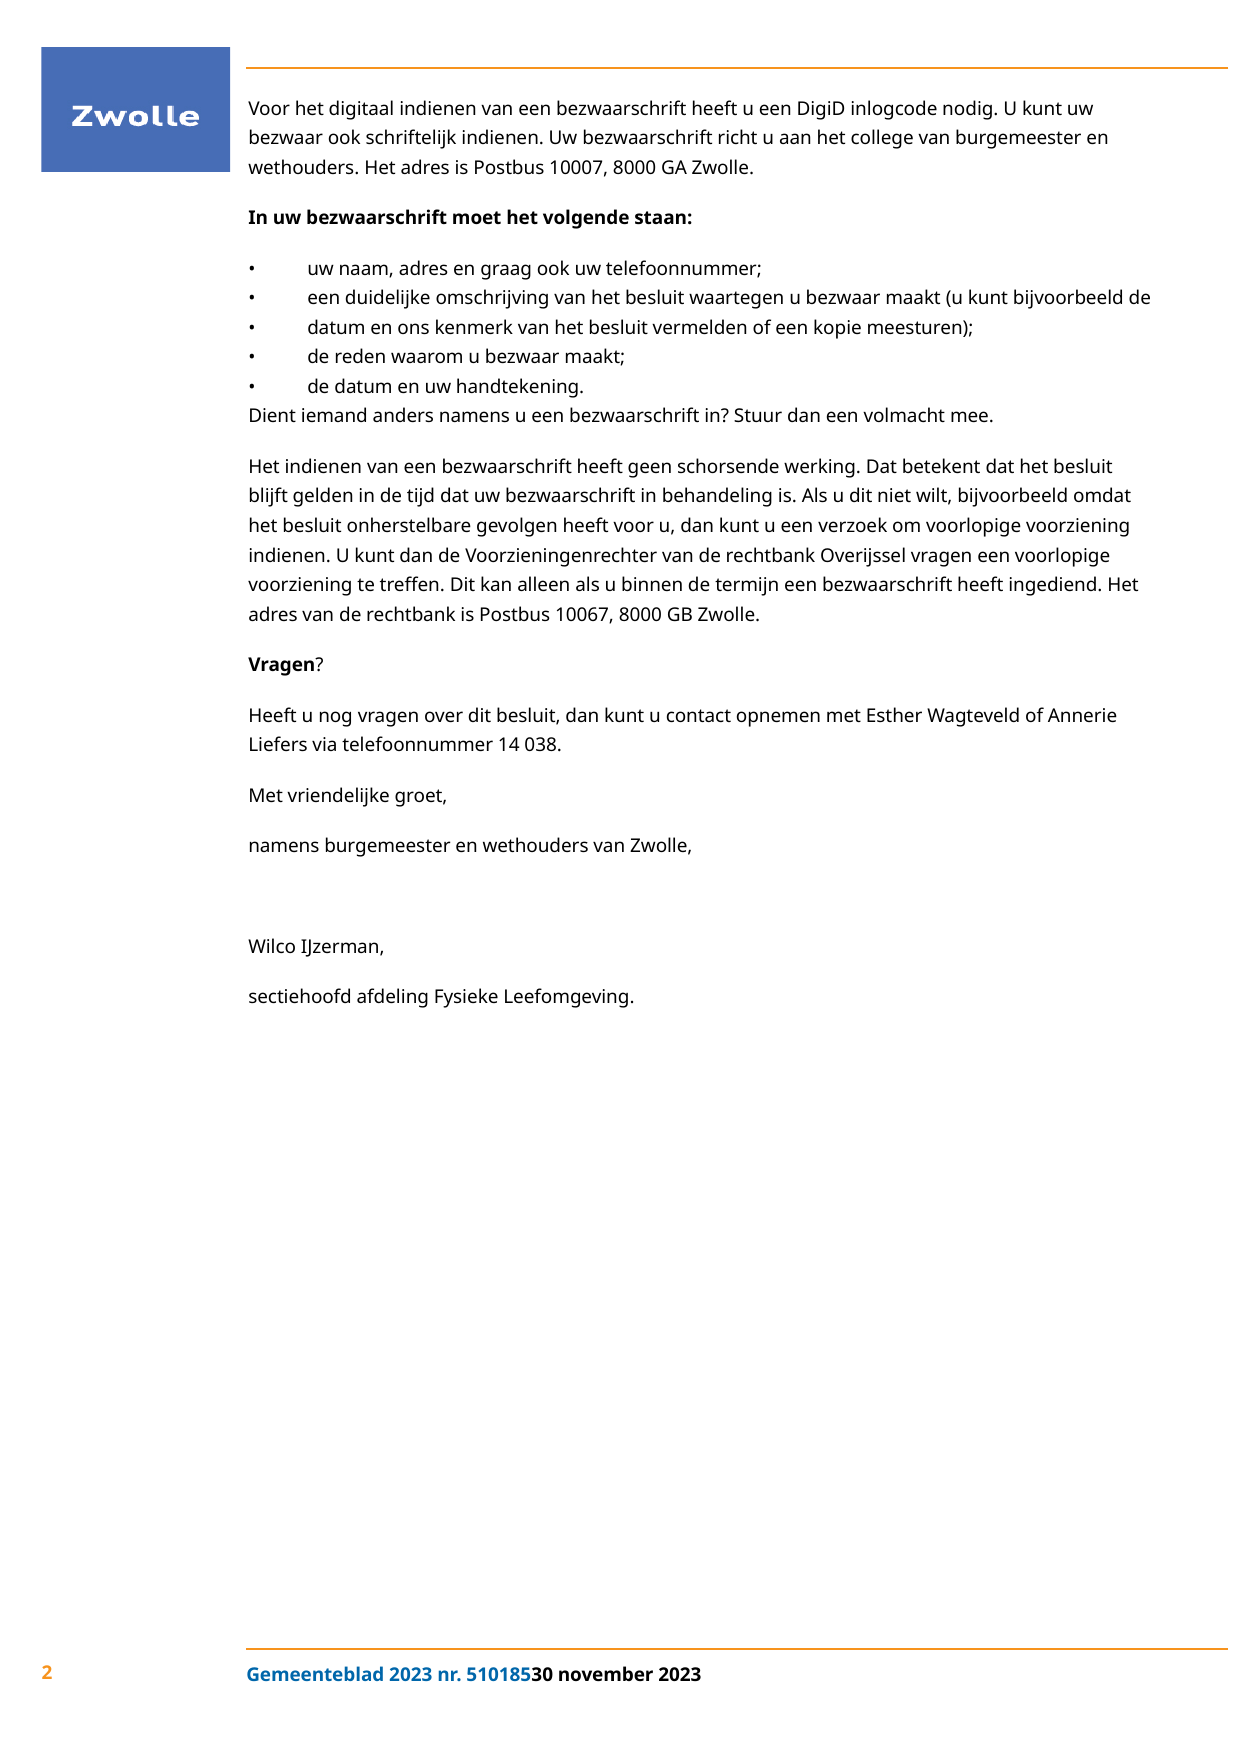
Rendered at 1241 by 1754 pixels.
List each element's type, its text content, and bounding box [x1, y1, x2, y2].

list datum en ons kenmerk van het besluit vermelden of een kopie meesturen); [248, 314, 1152, 340]
list de datum en uw handtekening. [248, 373, 1152, 399]
list de reden waarom u bezwaar maakt; [248, 343, 1152, 369]
list uw naam, adres en graag ook uw telefoonnummer; [248, 255, 1152, 281]
text namens burgemeester en wethouders van Zwolle, [248, 832, 1152, 858]
text Wilco IJzerman, [248, 933, 1152, 959]
text In uw bezwaarschrift moet het volgende staan: [248, 204, 1152, 230]
text Voor het digitaal indienen van een bezwaarschrift heeft u een DigiD inlogcode nodig. U kunt uw bezwaar ook schriftelijk indienen. Uw bezwaarschrift richt u aan het college van burgemeester en wethouders. Het adres is Postbus 10007, 8000 GA Zwolle. [248, 95, 1152, 180]
text Het indienen van een bezwaarschrift heeft geen schorsende werking. Dat betekent dat het besluit blijft gelden in de tijd dat uw bezwaarschrift in behandeling is. Als u dit niet wilt, bijvoorbeeld omdat het besluit onherstelbare gevolgen heeft voor u, dan kunt u een verzoek om voorlopige voorziening indienen. U kunt dan de Voorzieningenrechter van de rechtbank Overijssel vragen een voorlopige voorziening te treffen. Dit kan alleen als u binnen de termijn een bezwaarschrift heeft ingediend. Het adres van de rechtbank is Postbus 10067, 8000 GB Zwolle. [248, 453, 1152, 627]
list een duidelijke omschrijving van het besluit waartegen u bezwaar maakt (u kunt bijvoorbeeld de [248, 284, 1152, 310]
text sectiehoofd afdeling Fysieke Leefomgeving. [248, 983, 1152, 1009]
text Vragen? [248, 651, 1152, 677]
text Dient iemand anders namens u een bezwaarschrift in? Stuur dan een volmacht mee. [248, 403, 1152, 428]
picture [41, 47, 231, 172]
text Heeft u nog vragen over dit besluit, dan kunt u contact opnemen met Esther Wagteveld of Annerie Liefers via telefoonnummer 14 038. [248, 702, 1152, 757]
text Met vriendelijke groet, [248, 782, 1152, 808]
